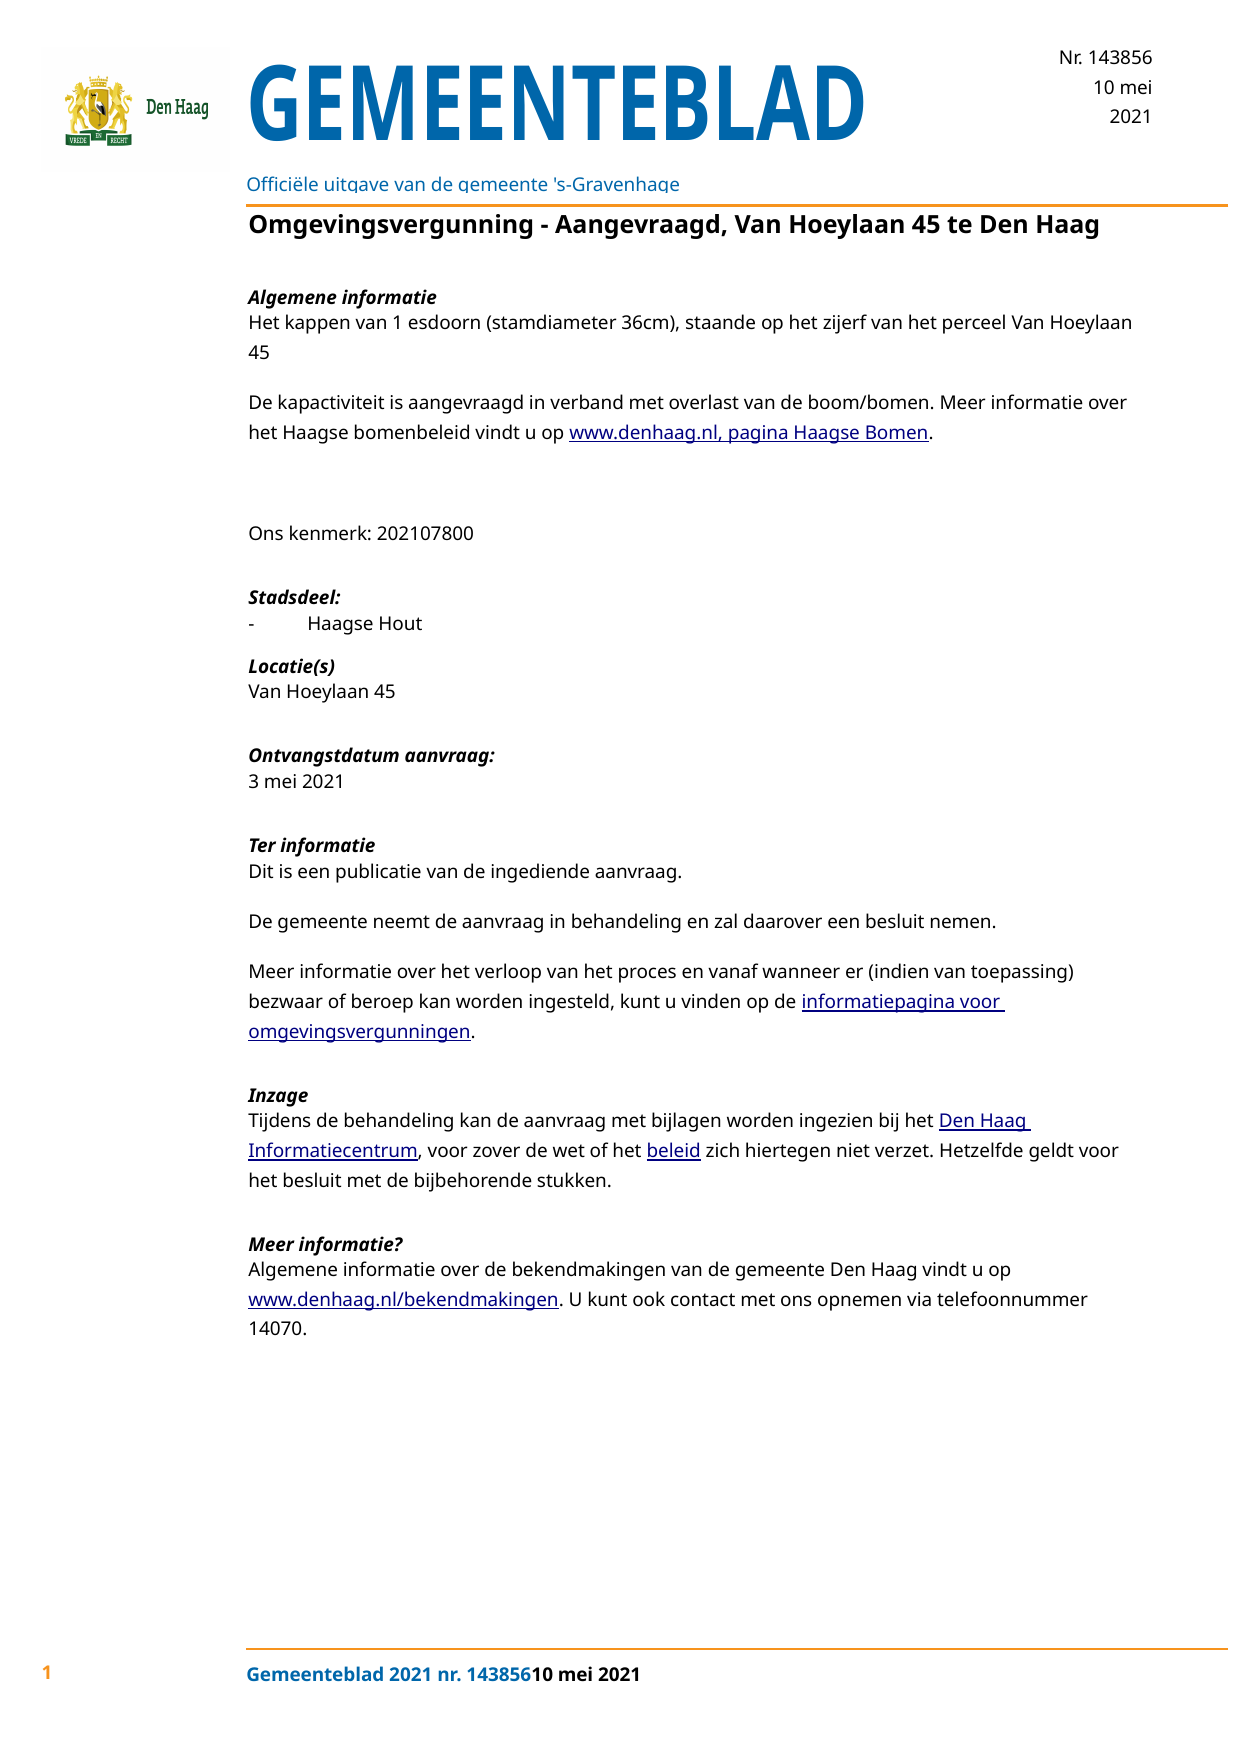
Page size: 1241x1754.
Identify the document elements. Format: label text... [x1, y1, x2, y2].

text Stadsdeel: [248, 584, 1152, 610]
text 3 mei 2021 [248, 768, 1152, 794]
text Inzage [248, 1082, 1152, 1108]
picture [41, 47, 231, 172]
text Dit is een publicatie van de ingediende aanvraag. [248, 858, 1152, 884]
text Algemene informatie over de bekendmakingen van de gemeente Den Haag vindt u op www.denhaag.nl/bekendmakingen. U kunt ook contact met ons opnemen via telefoonnummer 14070. [248, 1256, 1152, 1341]
text Algemene informatie [248, 284, 1152, 309]
text Ontvangstdatum aanvraag: [248, 742, 1152, 768]
text Van Hoeylaan 45 [248, 678, 1152, 704]
text Ons kenmerk: 202107800 [248, 520, 1152, 546]
list Haagse Hout [248, 610, 1152, 635]
text Meer informatie? [248, 1231, 1152, 1256]
text Het kappen van 1 esdoorn (stamdiameter 36cm), staande op het zijerf van het perceel Van Hoeylaan 45 [248, 309, 1152, 365]
text De kapactiviteit is aangevraagd in verband met overlast van de boom/bomen. Meer informatie over het Haagse bomenbeleid vindt u op www.denhaag.nl, pagina Haagse Bomen. [248, 389, 1152, 445]
text Meer informatie over het verloop van het proces en vanaf wanneer er (indien van toepassing) bezwaar of beroep kan worden ingesteld, kunt u vinden op de informatiepagina voor omgevingsvergunningen. [248, 959, 1152, 1044]
text Locatie(s) [248, 653, 1152, 678]
text De gemeente neemt de aanvraag in behandeling en zal daarover een besluit nemen. [248, 908, 1152, 934]
text Omgevingsvergunning - Aangevraagd, Van Hoeylaan 45 te Den Haag [248, 207, 1152, 241]
text Ter informatie [248, 832, 1152, 858]
text Tijdens de behandeling kan de aanvraag met bijlagen worden ingezien bij het Den Haag Informatiecentrum, voor zover de wet of het beleid zich hiertegen niet verzet. Hetzelfde geldt voor het besluit met de bijbehorende stukken. [248, 1108, 1152, 1192]
